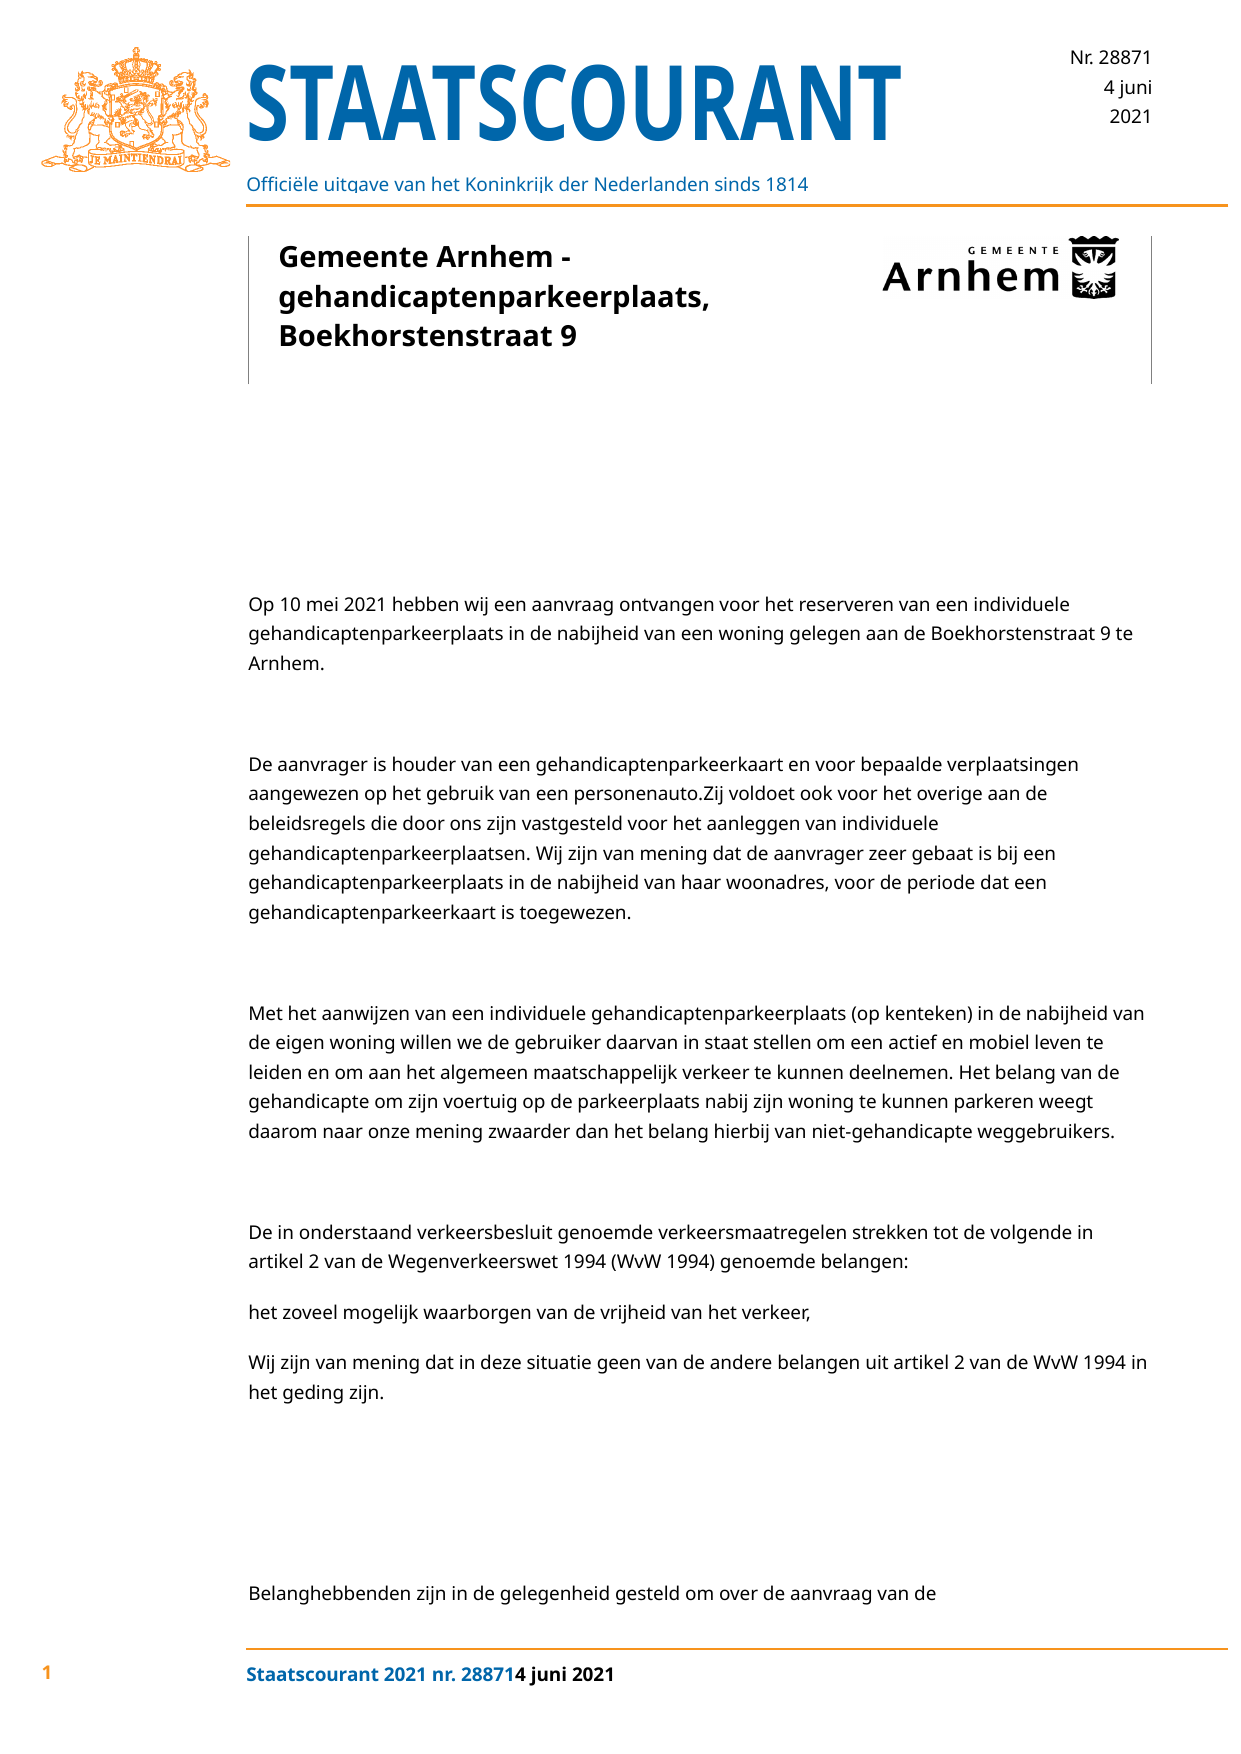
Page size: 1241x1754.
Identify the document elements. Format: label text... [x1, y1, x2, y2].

table_header Gemeente Arnhem - gehandicaptenparkeerplaats, Boekhorstenstraat 9 [249, 236, 850, 384]
text De in onderstaand verkeersbesluit genoemde verkeersmaatregelen strekken tot de volgende in artikel 2 van de Wegenverkeerswet 1994 (WvW 1994) genoemde belangen: [248, 1219, 1152, 1274]
text Met het aanwijzen van een individuele gehandicaptenparkeerplaats (op kenteken) in de nabijheid van de eigen woning willen we de gebruiker daarvan in staat stellen om een actief en mobiel leven te leiden en om aan het algemeen maatschappelijk verkeer te kunnen deelnemen. Het belang van de gehandicapte om zijn voertuig op de parkeerplaats nabij zijn woning te kunnen parkeren weegt daarom naar onze mening zwaarder dan het belang hierbij van niet-gehandicapte weggebruikers. [248, 1000, 1152, 1144]
text het zoveel mogelijk waarborgen van de vrijheid van het verkeer, [248, 1299, 1152, 1324]
picture [41, 47, 231, 172]
text Wij zijn van mening dat in deze situatie geen van de andere belangen uit artikel 2 van de WvW 1994 in het geding zijn. [248, 1349, 1152, 1404]
picture [882, 236, 1119, 299]
text De aanvrager is houder van een gehandicaptenparkeerkaart en voor bepaalde verplaatsingen aangewezen op het gebruik van een personenauto.Zij voldoet ook voor het overige aan de beleidsregels die door ons zijn vastgesteld voor het aanleggen van individuele gehandicaptenparkeerplaatsen. Wij zijn van mening dat de aanvrager zeer gebaat is bij een gehandicaptenparkeerplaats in de nabijheid van haar woonadres, voor de periode dat een gehandicaptenparkeerkaart is toegewezen. [248, 751, 1152, 924]
text Belanghebbenden zijn in de gelegenheid gesteld om over de aanvraag van de [248, 1581, 1152, 1606]
text Op 10 mei 2021 hebben wij een aanvraag ontvangen voor het reserveren van een individuele gehandicaptenparkeerplaats in de nabijheid van een woning gelegen aan de Boekhorstenstraat 9 te Arnhem. [248, 591, 1152, 676]
table_header [850, 236, 1151, 384]
